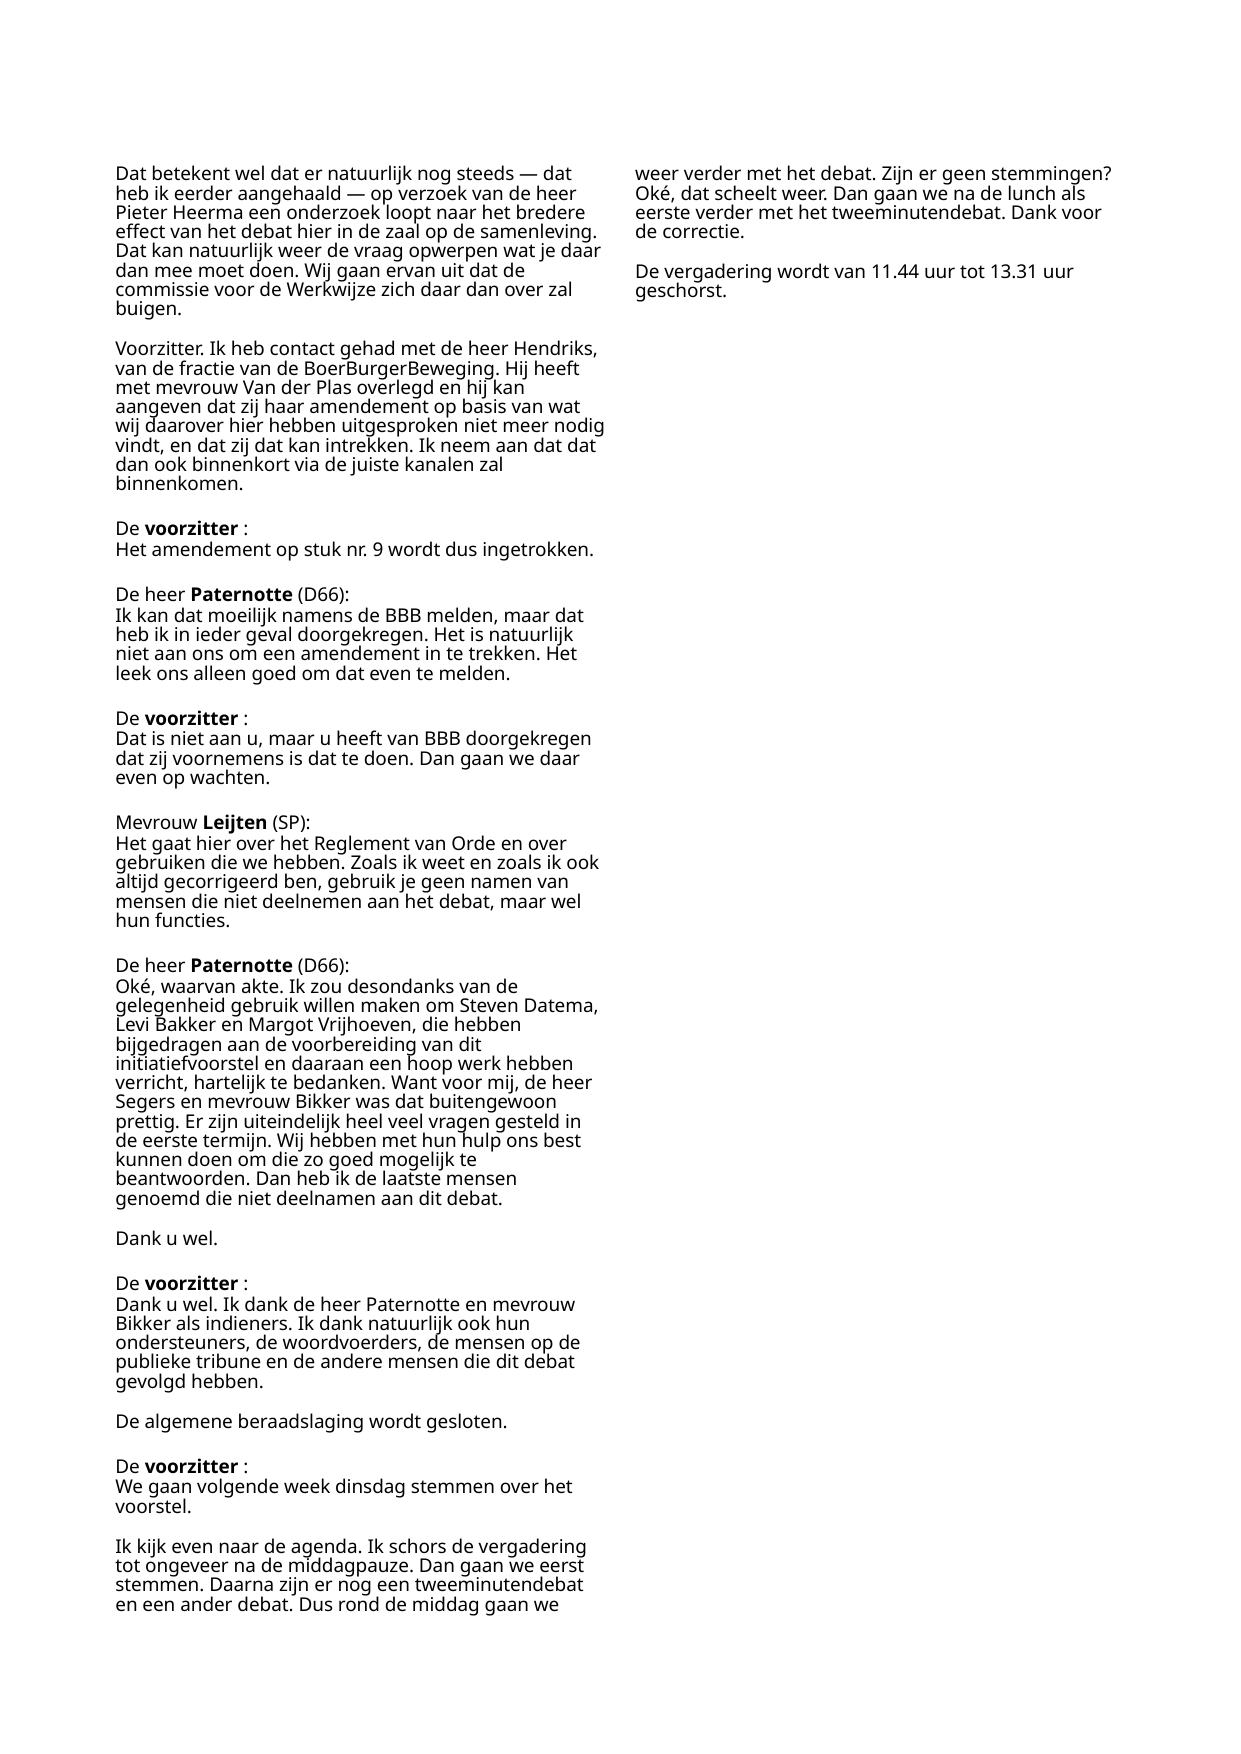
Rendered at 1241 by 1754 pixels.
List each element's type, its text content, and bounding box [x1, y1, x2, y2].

text Dank u wel. Ik dank de heer Paternotte en mevrouw Bikker als indieners. Ik dank natuurlijk ook hun ondersteuners, de woordvoerders, de mensen op de publieke tribune en de andere mensen die dit debat gevolgd hebben. [115, 1296, 605, 1392]
text De algemene beraadslaging wordt gesloten. [115, 1413, 605, 1432]
text De voorzitter : [115, 515, 605, 541]
text We gaan volgende week dinsdag stemmen over het voorstel. [115, 1478, 605, 1517]
text Dat betekent wel dat er natuurlijk nog steeds — dat heb ik eerder aangehaald — op verzoek van de heer Pieter Heerma een onderzoek loopt naar het bredere effect van het debat hier in de zaal op de samenleving. Dat kan natuurlijk weer de vraag opwerpen wat je daar dan mee moet doen. Wij gaan ervan uit dat de commissie voor de Werkwijze zich daar dan over zal buigen. [115, 165, 605, 319]
text Het amendement op stuk nr. 9 wordt dus ingetrokken. [115, 541, 605, 560]
text Ik kijk even naar de agenda. Ik schors de vergadering tot ongeveer na de middagpauze. Dan gaan we eerst stemmen. Daarna zijn er nog een tweeminutendebat en een ander debat. Dus rond de middag gaan we [115, 1538, 605, 1615]
text De heer Paternotte (D66): [115, 952, 605, 978]
text De voorzitter : [115, 705, 605, 730]
text De vergadering wordt van 11.44 uur tot 13.31 uur geschorst. [635, 263, 1125, 302]
text Het gaat hier over het Reglement van Orde en over gebruiken die we hebben. Zoals ik weet en zoals ik ook altijd gecorrigeerd ben, gebruik je geen namen van mensen die niet deelnemen aan het debat, maar wel hun functies. [115, 835, 605, 931]
text De voorzitter : [115, 1453, 605, 1478]
text Ik kan dat moeilijk namens de BBB melden, maar dat heb ik in ieder geval doorgekregen. Het is natuurlijk niet aan ons om een amendement in te trekken. Het leek ons alleen goed om dat even te melden. [115, 607, 605, 684]
text Dank u wel. [115, 1230, 605, 1249]
text De voorzitter : [115, 1270, 605, 1296]
text Oké, waarvan akte. Ik zou desondanks van de gelegenheid gebruik willen maken om Steven Datema, Levi Bakker en Margot Vrijhoeven, die hebben bijgedragen aan de voorbereiding van dit initiatiefvoorstel en daaraan een hoop werk hebben verricht, hartelijk te bedanken. Want voor mij, de heer Segers en mevrouw Bikker was dat buitengewoon prettig. Er zijn uiteindelijk heel veel vragen gesteld in de eerste termijn. Wij hebben met hun hulp ons best kunnen doen om die zo goed mogelijk te beantwoorden. Dan heb ik de laatste mensen genoemd die niet deelnamen aan dit debat. [115, 978, 605, 1209]
text De heer Paternotte (D66): [115, 581, 605, 607]
text Dat is niet aan u, maar u heeft van BBB doorgekregen dat zij voornemens is dat te doen. Dan gaan we daar even op wachten. [115, 730, 605, 788]
text weer verder met het debat. Zijn er geen stemmingen? Oké, dat scheelt weer. Dan gaan we na de lunch als eerste verder met het tweeminutendebat. Dank voor de correctie. [635, 165, 1125, 242]
text Voorzitter. Ik heb contact gehad met de heer Hendriks, van de fractie van de BoerBurgerBeweging. Hij heeft met mevrouw Van der Plas overlegd en hij kan aangeven dat zij haar amendement op basis van wat wij daarover hier hebben uitgesproken niet meer nodig vindt, en dat zij dat kan intrekken. Ik neem aan dat dat dan ook binnenkort via de juiste kanalen zal binnenkomen. [115, 340, 605, 494]
text Mevrouw Leijten (SP): [115, 809, 605, 835]
